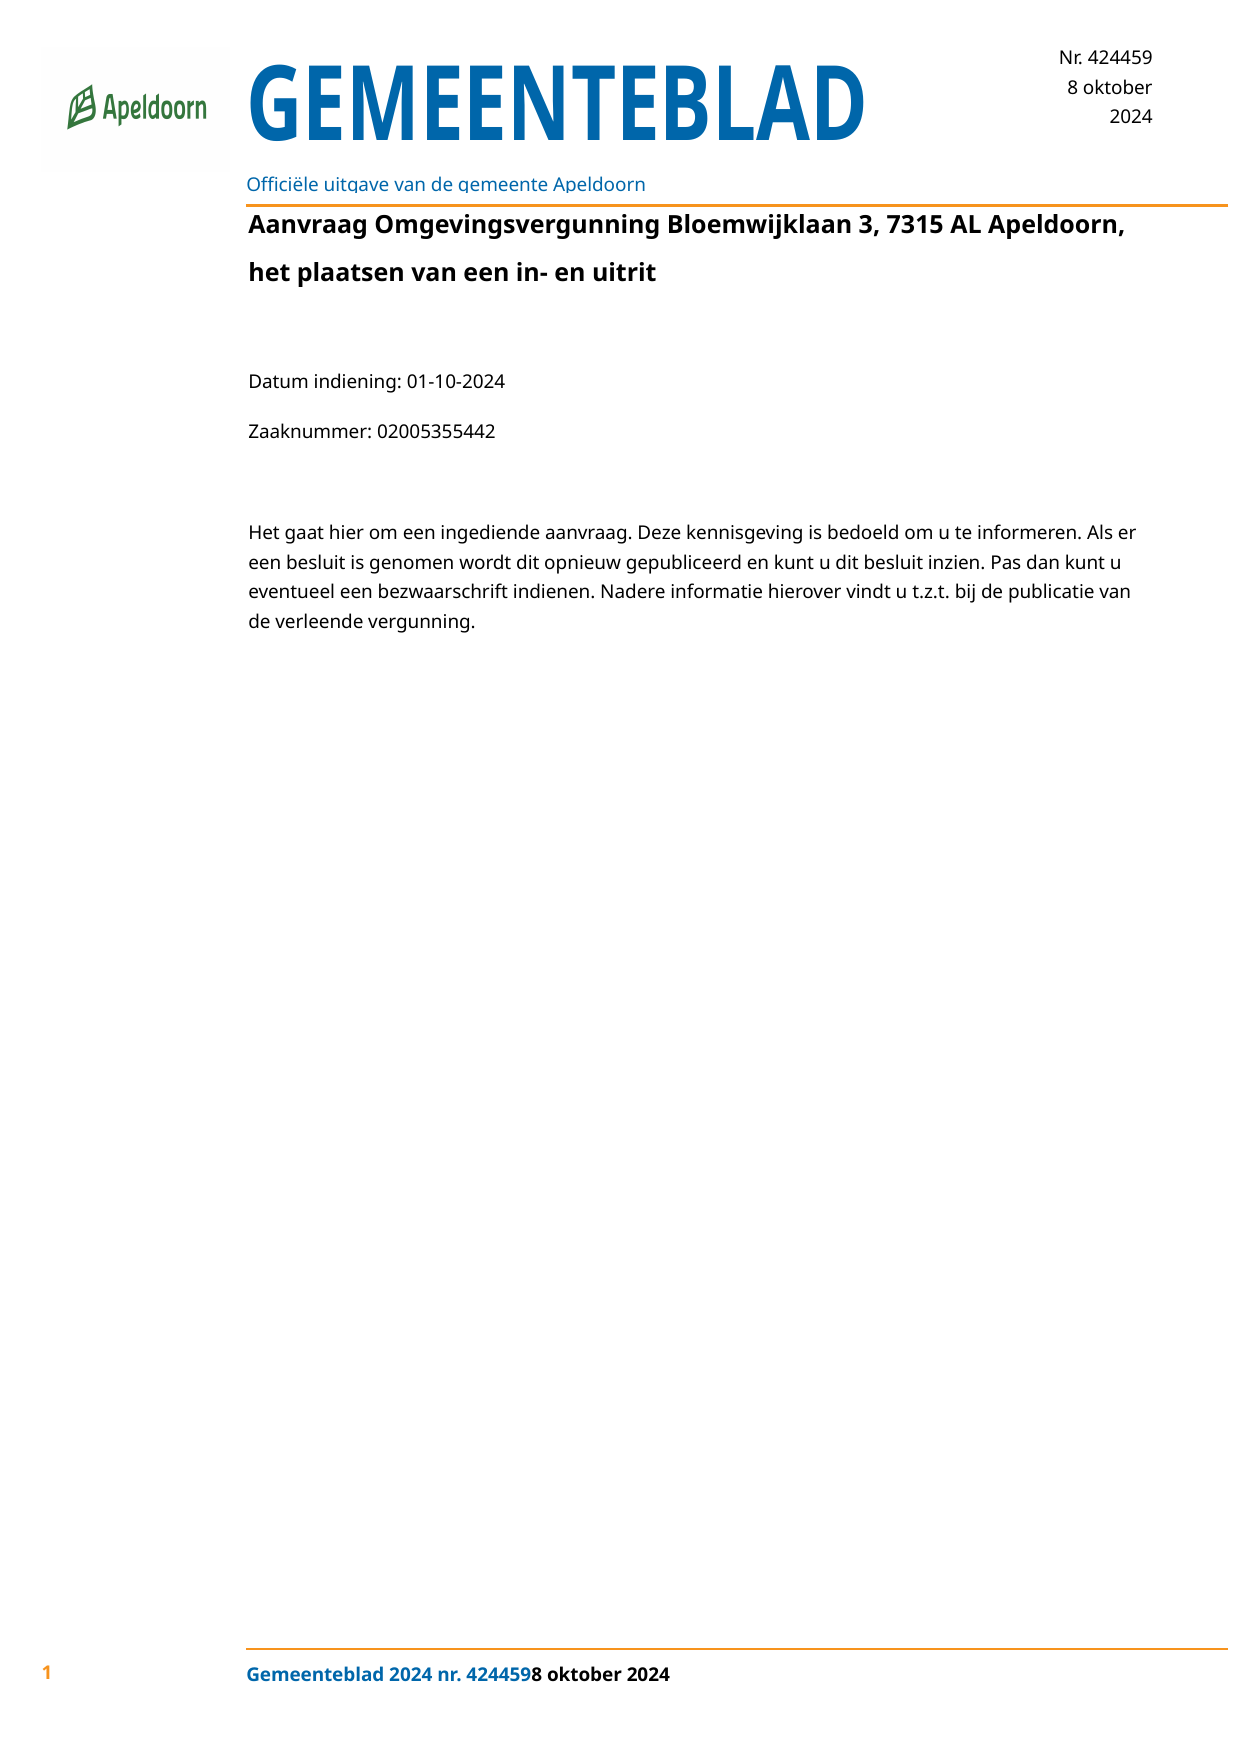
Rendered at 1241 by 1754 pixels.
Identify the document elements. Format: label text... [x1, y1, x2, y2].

text Datum indiening: 01-10-2024 [248, 368, 1152, 394]
text Zaaknummer: 02005355442 [248, 419, 1152, 444]
text Aanvraag Omgevingsvergunning Bloemwijklaan 3, 7315 AL Apeldoorn, het plaatsen van een in- en uitrit [248, 207, 1152, 288]
picture [41, 47, 231, 172]
text Het gaat hier om een ingediende aanvraag. Deze kennisgeving is bedoeld om u te informeren. Als er een besluit is genomen wordt dit opnieuw gepubliceerd en kunt u dit besluit inzien. Pas dan kunt u eventueel een bezwaarschrift indienen. Nadere informatie hierover vindt u t.z.t. bij de publicatie van de verleende vergunning. [248, 519, 1152, 634]
